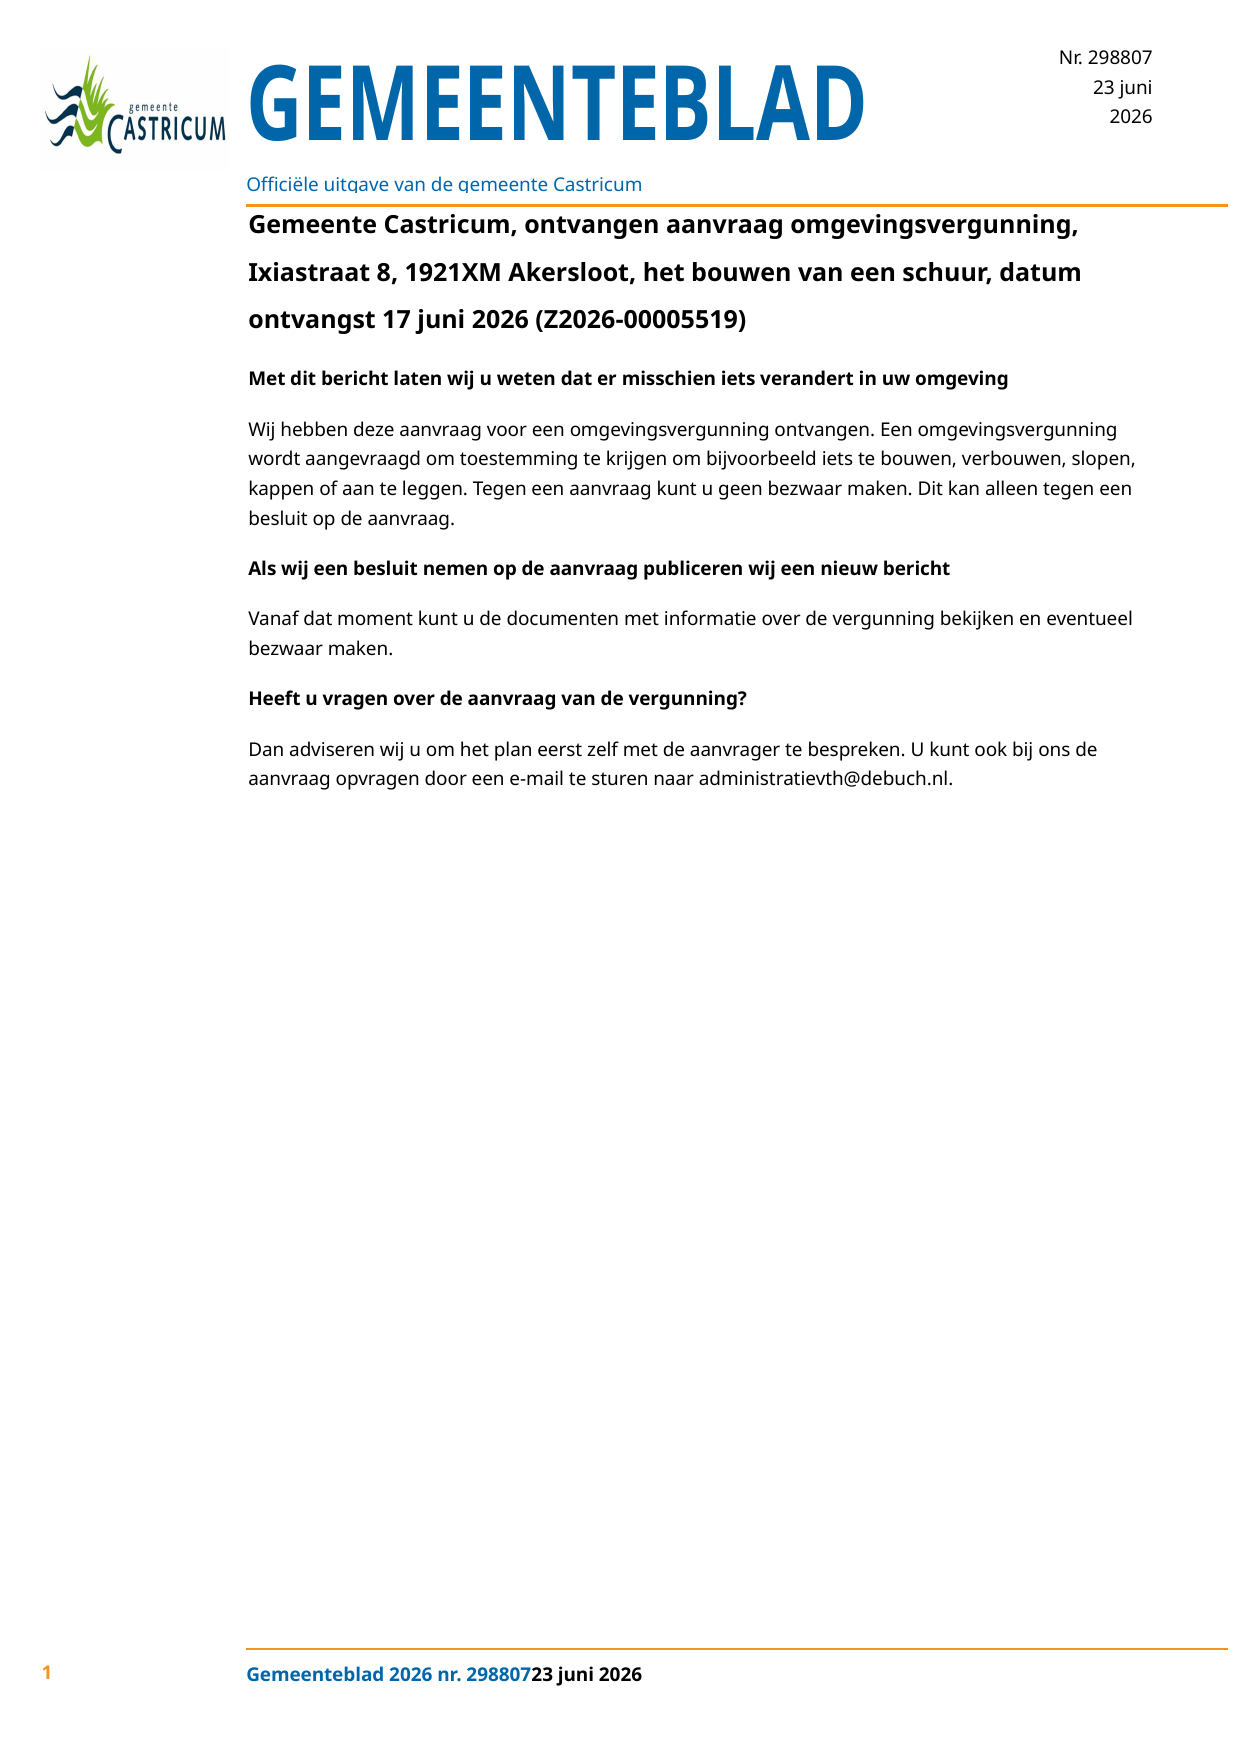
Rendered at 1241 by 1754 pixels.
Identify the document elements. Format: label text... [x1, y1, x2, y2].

text Dan adviseren wij u om het plan eerst zelf met de aanvrager te bespreken. U kunt ook bij ons de aanvraag opvragen door een e-mail te sturen naar administratievth@debuch.nl. [248, 736, 1152, 791]
text Vanaf dat moment kunt u de documenten met informatie over de vergunning bekijken en eventueel bezwaar maken. [248, 606, 1152, 661]
text Als wij een besluit nemen op de aanvraag publiceren wij een nieuw bericht [248, 555, 1152, 581]
picture [41, 47, 231, 172]
text Wij hebben deze aanvraag voor een omgevingsvergunning ontvangen. Een omgevingsvergunning wordt aangevraagd om toestemming te krijgen om bijvoorbeeld iets te bouwen, verbouwen, slopen, kappen of aan te leggen. Tegen een aanvraag kunt u geen bezwaar maken. Dit kan alleen tegen een besluit op de aanvraag. [248, 416, 1152, 530]
text Met dit bericht laten wij u weten dat er misschien iets verandert in uw omgeving [248, 366, 1152, 391]
text Heeft u vragen over de aanvraag van de vergunning? [248, 686, 1152, 711]
text Gemeente Castricum, ontvangen aanvraag omgevingsvergunning, Ixiastraat 8, 1921XM Akersloot, het bouwen van een schuur, datum ontvangst 17 juni 2026 (Z2026-00005519) [248, 207, 1152, 336]
